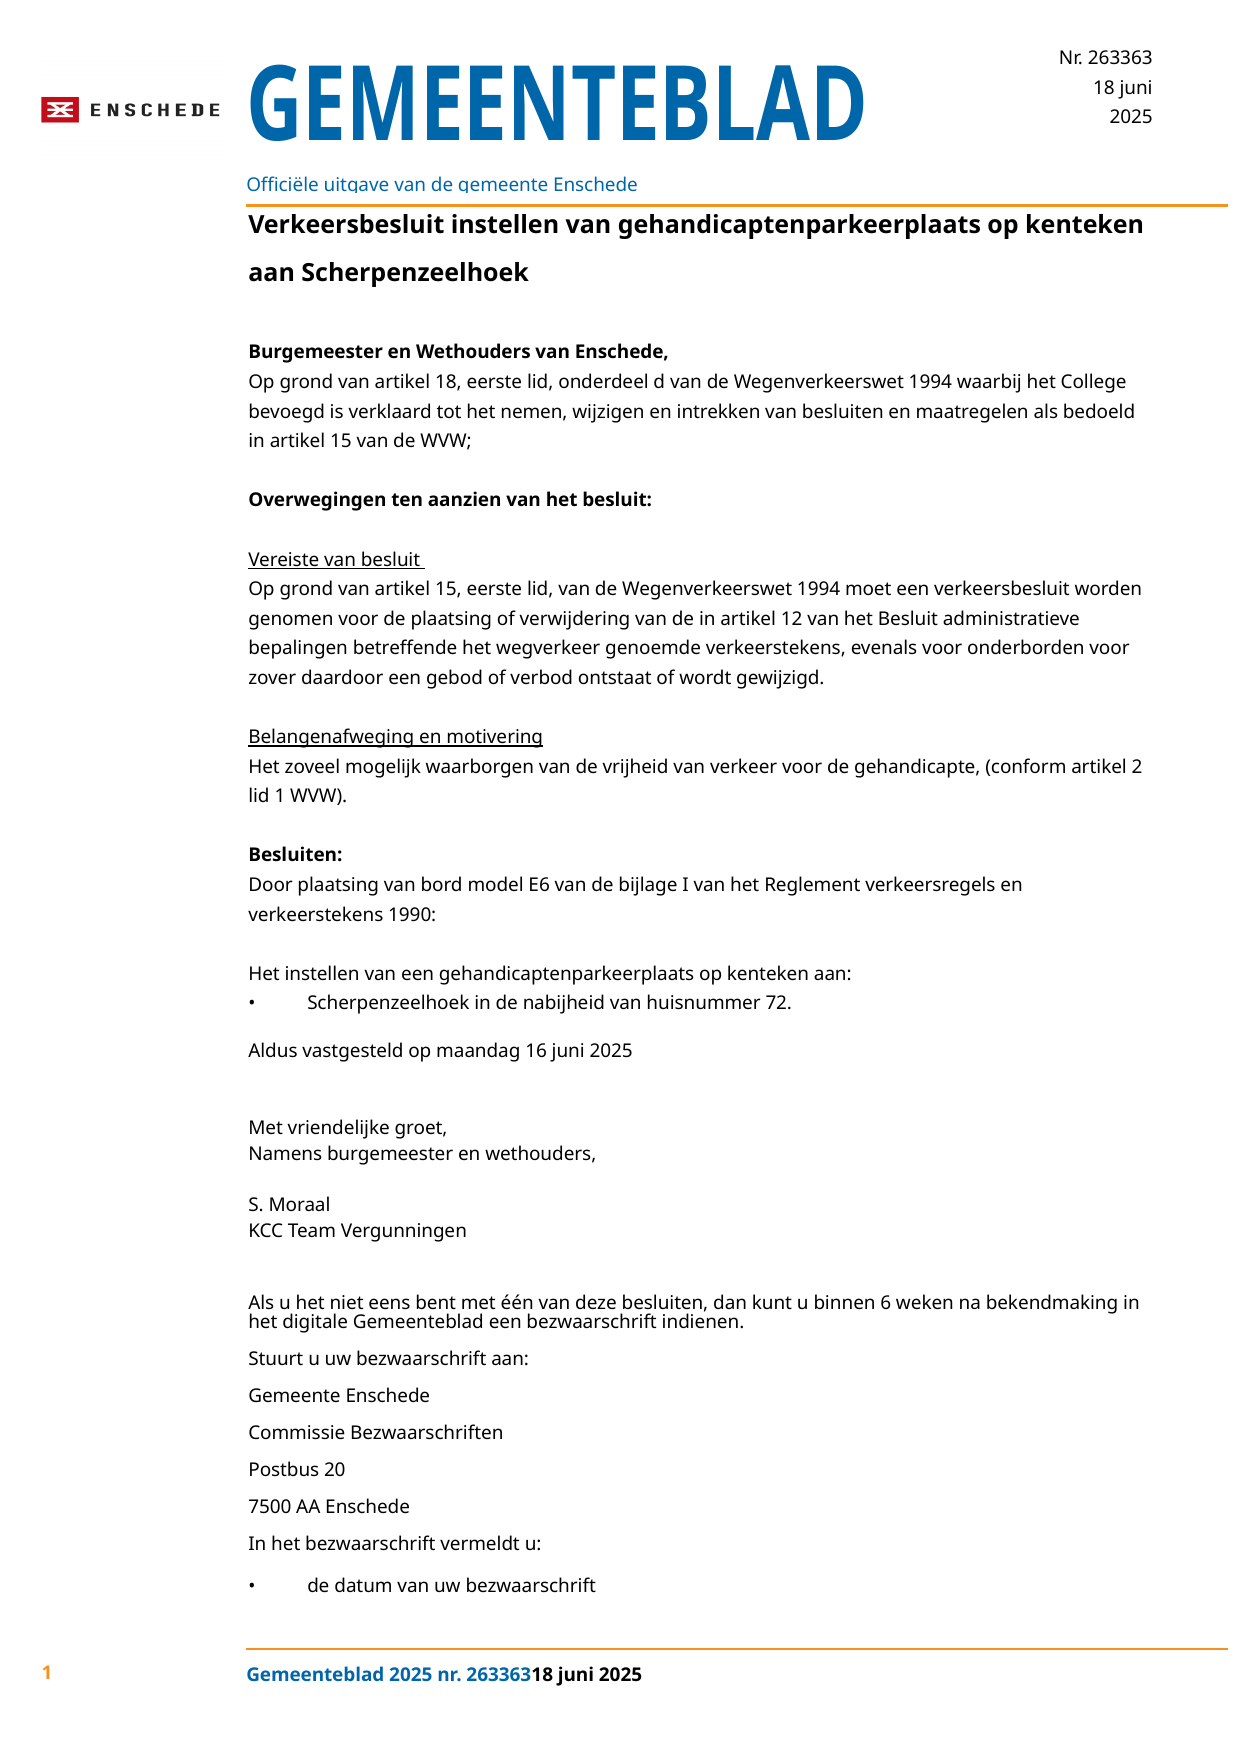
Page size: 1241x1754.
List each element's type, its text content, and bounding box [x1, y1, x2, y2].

text Besluiten: [248, 842, 1152, 867]
text Burgemeester en Wethouders van Enschede, [248, 339, 1152, 364]
text Met vriendelijke groet, [248, 1114, 1152, 1140]
text Postbus 20 [248, 1461, 1152, 1480]
text Overwegingen ten aanzien van het besluit: [248, 487, 1152, 512]
text Op grond van artikel 15, eerste lid, van de Wegenverkeerswet 1994 moet een verkeersbesluit worden genomen voor de plaatsing of verwijdering van de in artikel 12 van het Besluit administratieve bepalingen betreffende het wegverkeer genoemde verkeerstekens, evenals voor onderborden voor zover daardoor een gebod of verbod ontstaat of wordt gewijzigd. [248, 575, 1152, 690]
text Het zoveel mogelijk waarborgen van de vrijheid van verkeer voor de gehandicapte, (conform artikel 2 lid 1 WVW). [248, 753, 1152, 808]
text Stuurt u uw bezwaarschrift aan: [248, 1350, 1152, 1369]
text Aldus vastgesteld op maandag 16 juni 2025 [248, 1037, 1152, 1063]
text Het instellen van een gehandicaptenparkeerplaats op kenteken aan: [248, 960, 1152, 986]
text Door plaatsing van bord model E6 van de bijlage I van het Reglement verkeersregels en verkeerstekens 1990: [248, 871, 1152, 926]
text Verkeersbesluit instellen van gehandicaptenparkeerplaats op kenteken aan Scherpenzeelhoek [248, 207, 1152, 288]
text In het bezwaarschrift vermeldt u: [248, 1535, 1152, 1554]
text Belangenafweging en motivering [248, 723, 1152, 749]
text Namens burgemeester en wethouders, [248, 1140, 1152, 1166]
text S. Moraal [248, 1192, 1152, 1217]
text Als u het niet eens bent met één van deze besluiten, dan kunt u binnen 6 weken na bekendmaking in het digitale Gemeenteblad een bezwaarschrift indienen. [248, 1294, 1152, 1332]
list Scherpenzeelhoek in de nabijheid van huisnummer 72. [248, 989, 1152, 1015]
text Vereiste van besluit [248, 546, 1152, 571]
text KCC Team Vergunningen [248, 1217, 1152, 1243]
text Op grond van artikel 18, eerste lid, onderdeel d van de Wegenverkeerswet 1994 waarbij het College bevoegd is verklaard tot het nemen, wijzigen en intrekken van besluiten en maatregelen als bedoeld in artikel 15 van de WVW; [248, 368, 1152, 453]
text Gemeente Enschede [248, 1387, 1152, 1406]
text 7500 AA Enschede [248, 1498, 1152, 1517]
text Commissie Bezwaarschriften [248, 1424, 1152, 1443]
list de datum van uw bezwaarschrift [248, 1572, 1152, 1598]
picture [41, 47, 231, 172]
